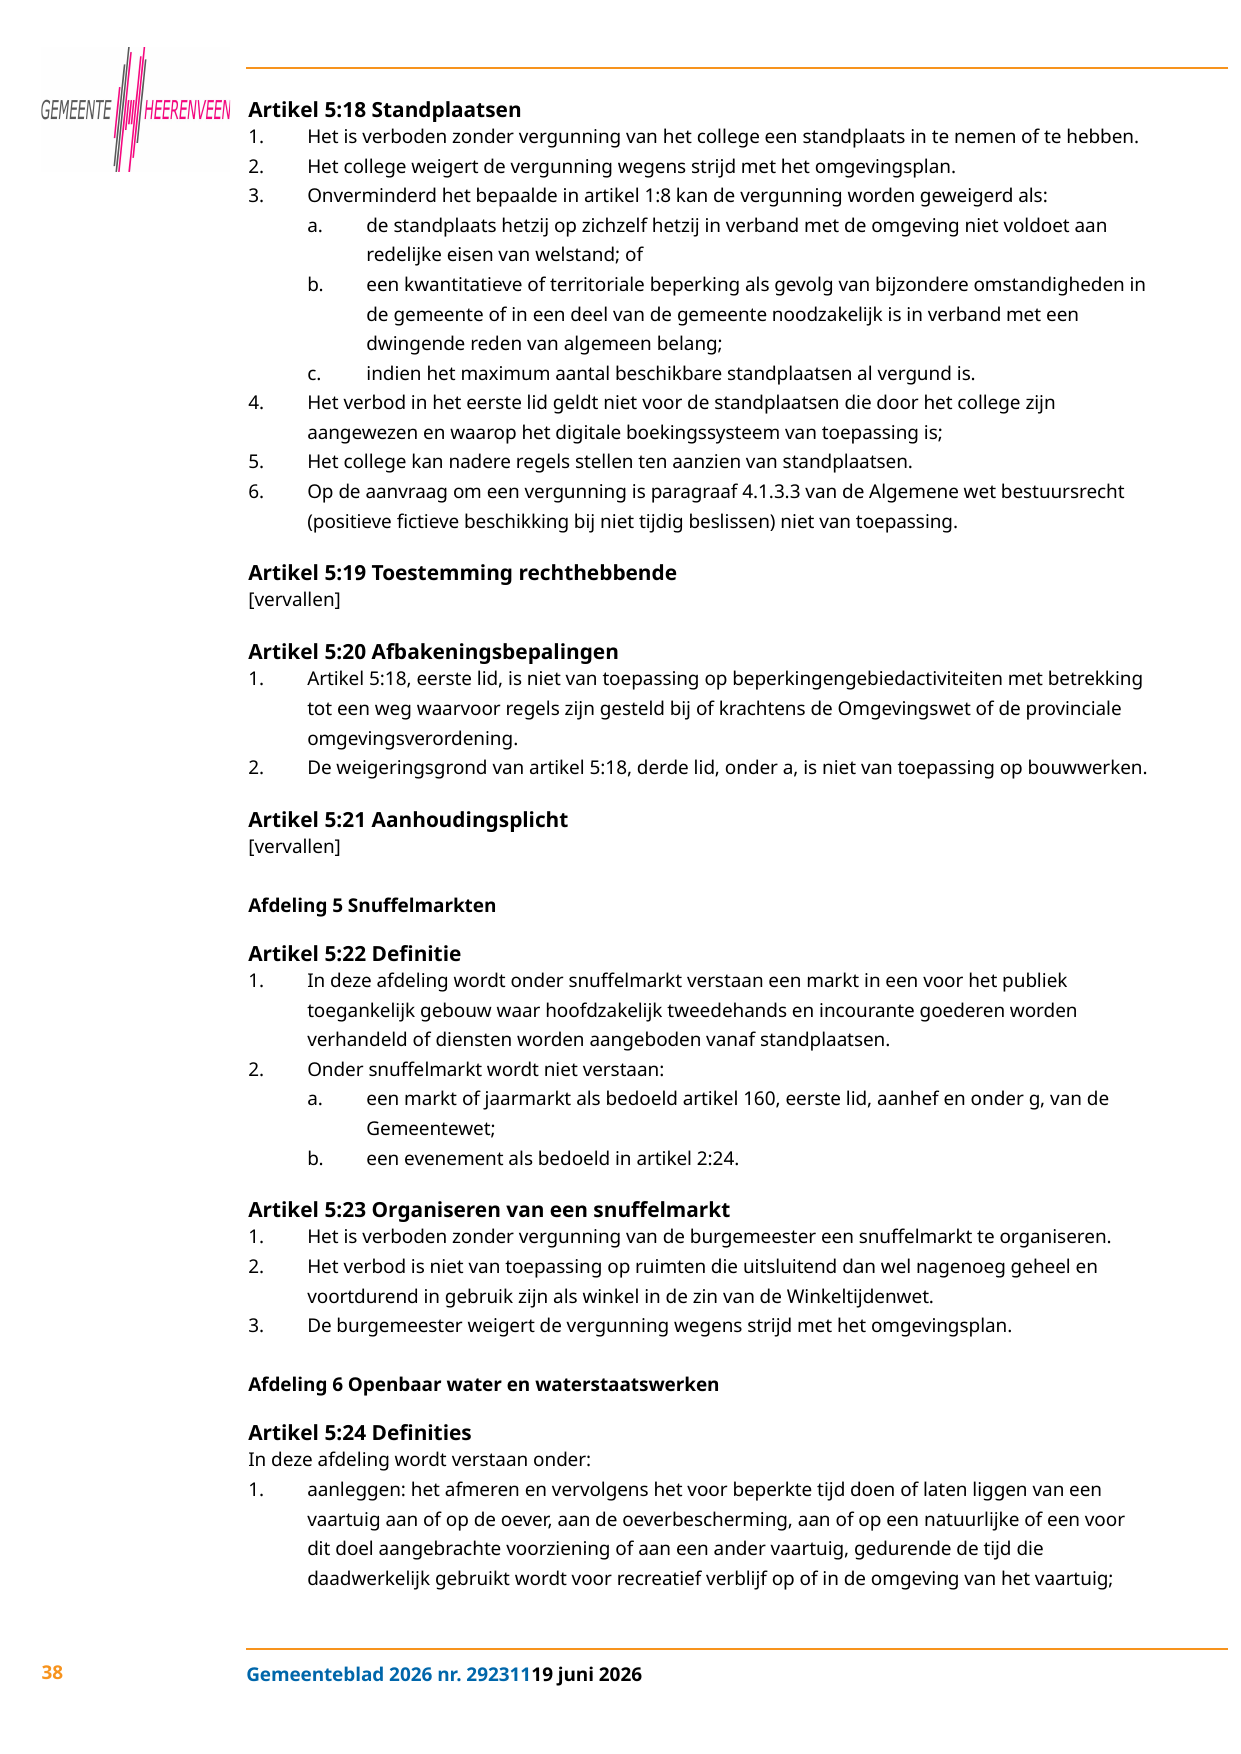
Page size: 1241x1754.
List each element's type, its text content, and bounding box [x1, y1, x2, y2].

list Het college kan nadere regels stellen ten aanzien van standplaatsen. [248, 449, 1152, 474]
text Artikel 5:21 Aanhoudingsplicht [248, 805, 1152, 833]
list de standplaats hetzij op zichzelf hetzij in verband met de omgeving niet voldoet aan redelijke eisen van welstand; of [307, 212, 1152, 267]
text Afdeling 5 Snuffelmarkten [248, 892, 1152, 918]
list Onverminderd het bepaalde in artikel 1:8 kan de vergunning worden geweigerd als: [248, 182, 1152, 208]
list Onder snuffelmarkt wordt niet verstaan: [248, 1056, 1152, 1082]
list een kwantitatieve of territoriale beperking als gevolg van bijzondere omstandigheden in de gemeente of in een deel van de gemeente noodzakelijk is in verband met een dwingende reden van algemeen belang; [307, 271, 1152, 356]
list Het verbod in het eerste lid geldt niet voor de standplaatsen die door het college zijn aangewezen en waarop het digitale boekingssysteem van toepassing is; [248, 389, 1152, 445]
text Artikel 5:24 Definities [248, 1418, 1152, 1447]
list een markt of jaarmarkt als bedoeld artikel 160, eerste lid, aanhef en onder g, van de Gemeentewet; [307, 1086, 1152, 1141]
picture [41, 47, 231, 172]
text Artikel 5:20 Afbakeningsbepalingen [248, 637, 1152, 666]
list Het is verboden zonder vergunning van de burgemeester een snuffelmarkt te organiseren. [248, 1224, 1152, 1249]
list Het is verboden zonder vergunning van het college een standplaats in te nemen of te hebben. [248, 123, 1152, 149]
list Het verbod is niet van toepassing op ruimten die uitsluitend dan wel nagenoeg geheel en voortdurend in gebruik zijn als winkel in de zin van de Winkeltijdenwet. [248, 1253, 1152, 1308]
text Afdeling 6 Openbaar water en waterstaatswerken [248, 1372, 1152, 1397]
text [vervallen] [248, 587, 1152, 612]
text Artikel 5:23 Organiseren van een snuffelmarkt [248, 1195, 1152, 1224]
list een evenement als bedoeld in artikel 2:24. [307, 1145, 1152, 1171]
list De weigeringsgrond van artikel 5:18, derde lid, onder a, is niet van toepassing op bouwwerken. [248, 754, 1152, 780]
list Op de aanvraag om een vergunning is paragraaf 4.1.3.3 van de Algemene wet bestuursrecht (positieve fictieve beschikking bij niet tijdig beslissen) niet van toepassing. [248, 478, 1152, 533]
text Artikel 5:19 Toestemming rechthebbende [248, 558, 1152, 587]
list Het college weigert de vergunning wegens strijd met het omgevingsplan. [248, 153, 1152, 178]
text [vervallen] [248, 833, 1152, 859]
text In deze afdeling wordt verstaan onder: [248, 1447, 1152, 1472]
list aanleggen: het afmeren en vervolgens het voor beperkte tijd doen of laten liggen van een vaartuig aan of op de oever, aan de oeverbescherming, aan of op een natuurlijke of een voor dit doel aangebrachte voorziening of aan een ander vaartuig, gedurende de tijd die daadwerkelijk gebruikt wordt voor recreatief verblijf op of in de omgeving van het vaartuig; [248, 1476, 1152, 1591]
list De burgemeester weigert de vergunning wegens strijd met het omgevingsplan. [248, 1312, 1152, 1338]
list In deze afdeling wordt onder snuffelmarkt verstaan een markt in een voor het publiek toegankelijk gebouw waar hoofdzakelijk tweedehands en incourante goederen worden verhandeld of diensten worden aangeboden vanaf standplaatsen. [248, 967, 1152, 1052]
text Artikel 5:22 Definitie [248, 939, 1152, 967]
text Artikel 5:18 Standplaatsen [248, 95, 1152, 123]
list indien het maximum aantal beschikbare standplaatsen al vergund is. [307, 360, 1152, 386]
list Artikel 5:18, eerste lid, is niet van toepassing op beperkingengebiedactiviteiten met betrekking tot een weg waarvoor regels zijn gesteld bij of krachtens de Omgevingswet of de provinciale omgevingsverordening. [248, 666, 1152, 750]
